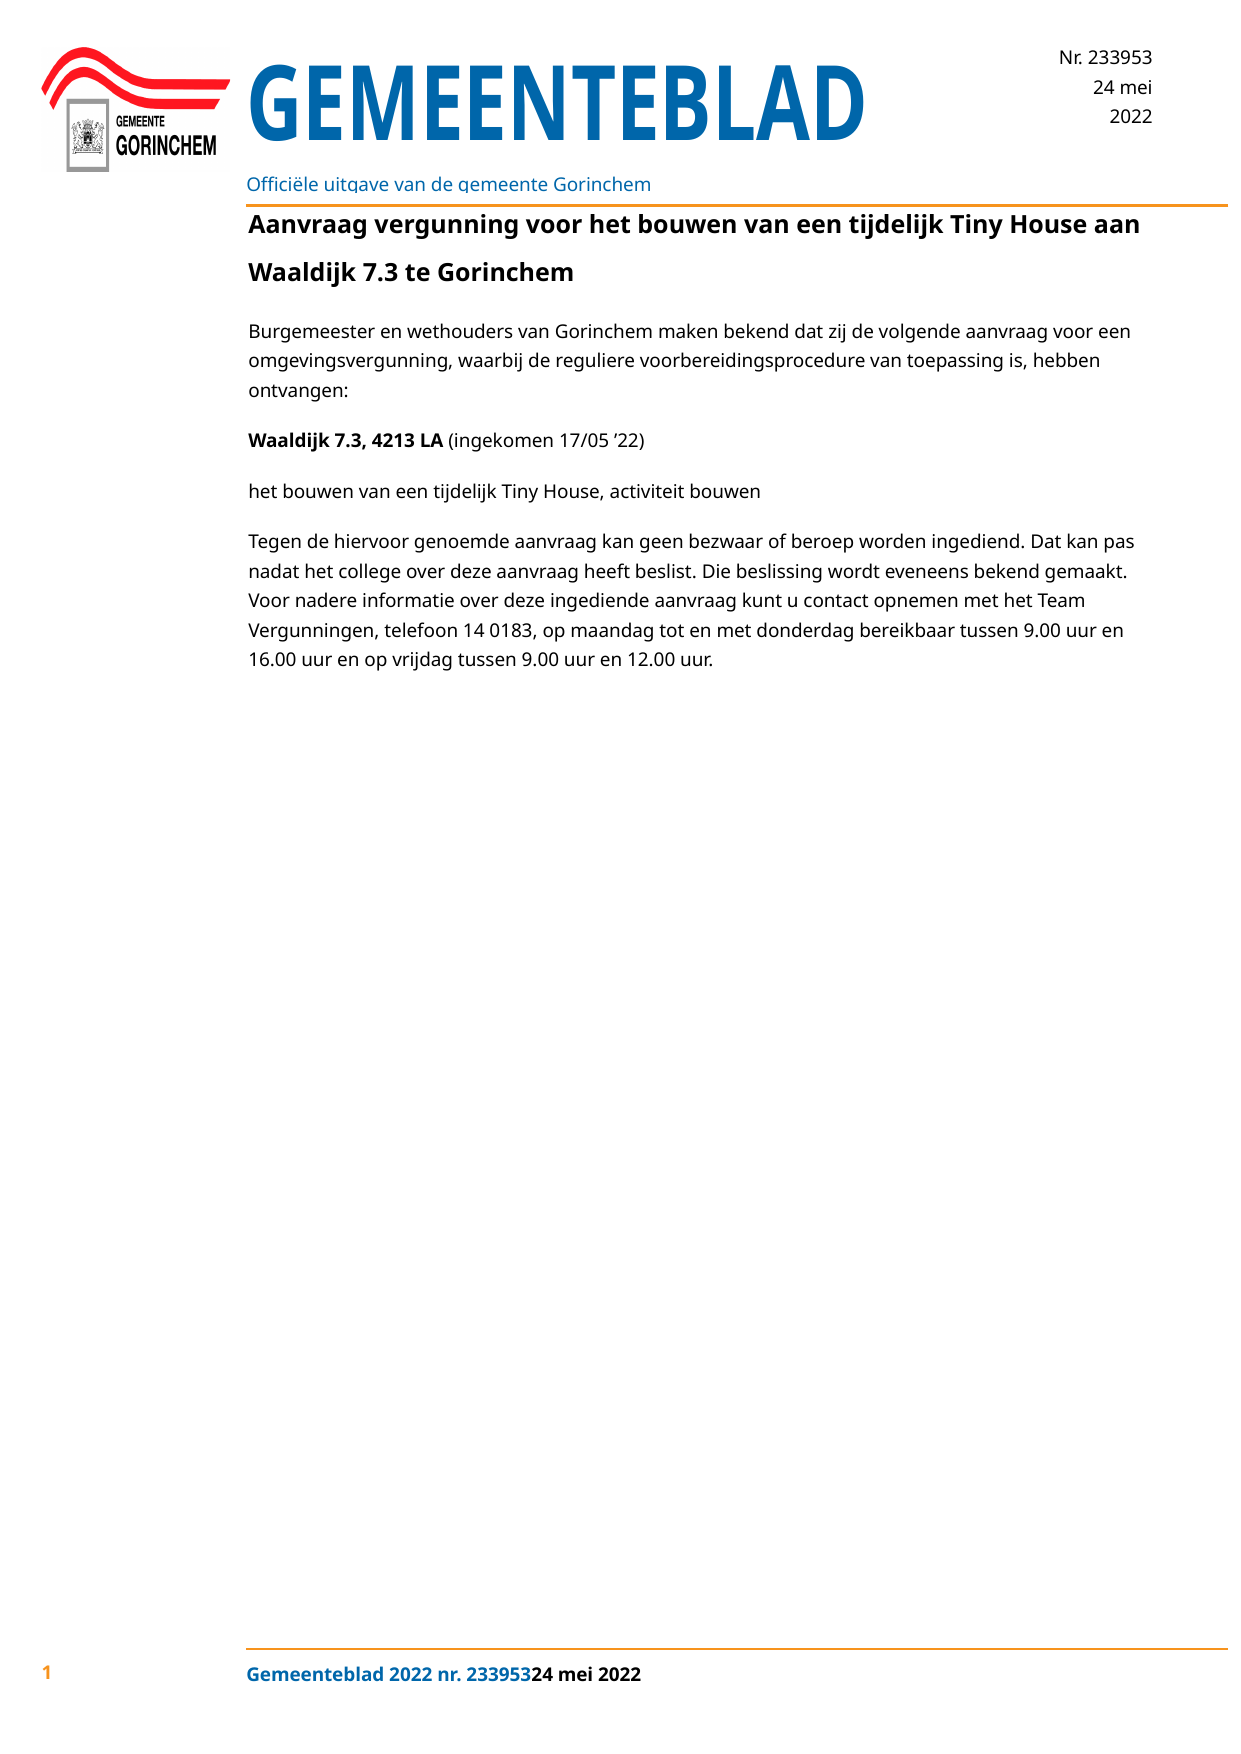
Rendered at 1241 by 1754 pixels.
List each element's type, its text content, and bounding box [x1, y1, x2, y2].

text Tegen de hiervoor genoemde aanvraag kan geen bezwaar of beroep worden ingediend. Dat kan pas nadat het college over deze aanvraag heeft beslist. Die beslissing wordt eveneens bekend gemaakt. Voor nadere informatie over deze ingediende aanvraag kunt u contact opnemen met het Team Vergunningen, telefoon 14 0183, op maandag tot en met donderdag bereikbaar tussen 9.00 uur en 16.00 uur en op vrijdag tussen 9.00 uur en 12.00 uur. [248, 528, 1152, 672]
text Waaldijk 7.3, 4213 LA (ingekomen 17/05 ’22) [248, 427, 1152, 453]
text Aanvraag vergunning voor het bouwen van een tijdelijk Tiny House aan Waaldijk 7.3 te Gorinchem [248, 207, 1152, 288]
text het bouwen van een tijdelijk Tiny House, activiteit bouwen [248, 478, 1152, 504]
text Burgemeester en wethouders van Gorinchem maken bekend dat zij de volgende aanvraag voor een omgevingsvergunning, waarbij de reguliere voorbereidingsprocedure van toepassing is, hebben ontvangen: [248, 318, 1152, 403]
picture [41, 47, 231, 172]
